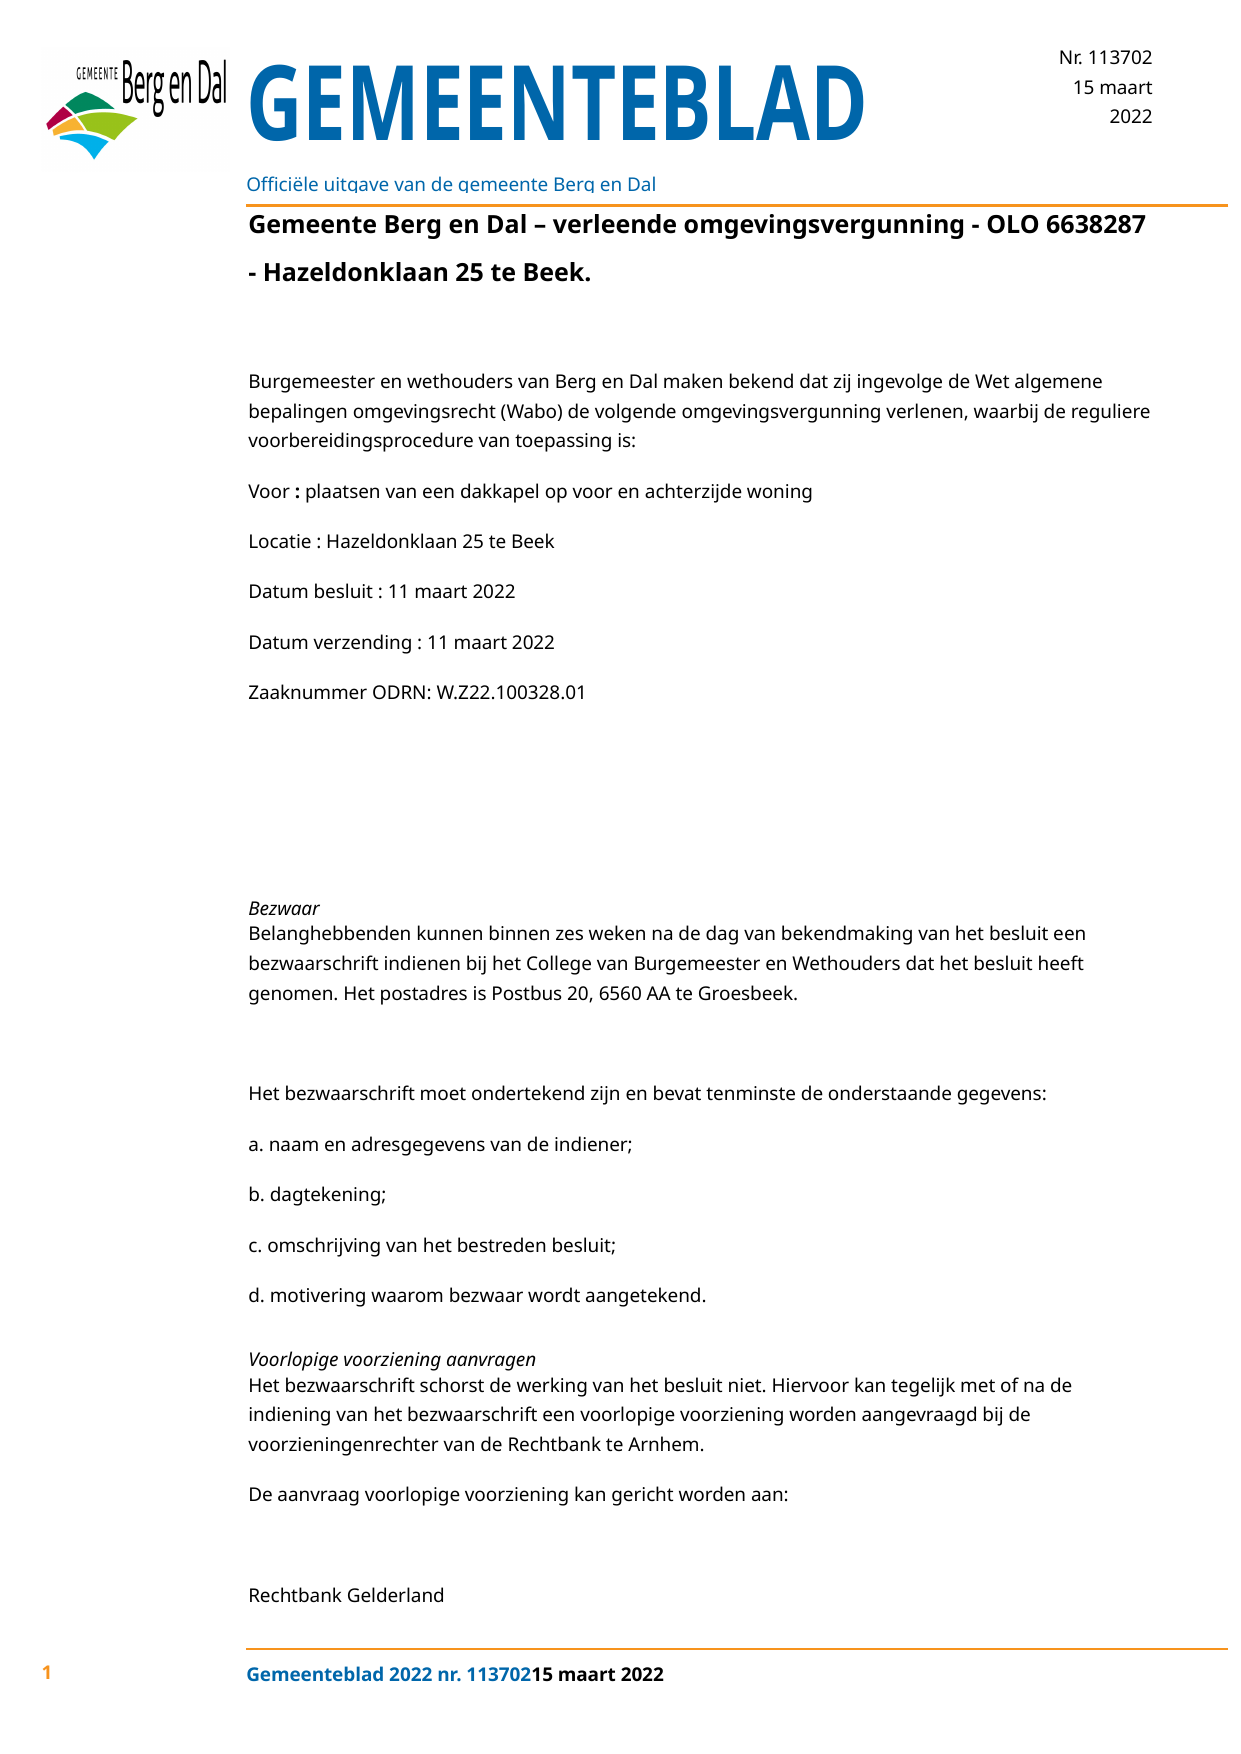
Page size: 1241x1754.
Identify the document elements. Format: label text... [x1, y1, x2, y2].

text Locatie : Hazeldonklaan 25 te Beek [248, 528, 1152, 554]
text Datum besluit : 11 maart 2022 [248, 579, 1152, 604]
picture [41, 47, 231, 172]
text b. dagtekening; [248, 1181, 1152, 1207]
text Het bezwaarschrift moet ondertekend zijn en bevat tenminste de onderstaande gegevens: [248, 1081, 1152, 1106]
text Voor : plaatsen van een dakkapel op voor en achterzijde woning [248, 478, 1152, 504]
text Gemeente Berg en Dal – verleende omgevingsvergunning - OLO 6638287 - Hazeldonklaan 25 te Beek. [248, 207, 1152, 288]
text a. naam en adresgegevens van de indiener; [248, 1131, 1152, 1157]
text Rechtbank Gelderland [248, 1582, 1152, 1608]
text d. motivering waarom bezwaar wordt aangetekend. [248, 1282, 1152, 1308]
text Belanghebbenden kunnen binnen zes weken na de dag van bekendmaking van het besluit een bezwaarschrift indienen bij het College van Burgemeester en Wethouders dat het besluit heeft genomen. Het postadres is Postbus 20, 6560 AA te Groesbeek. [248, 921, 1152, 1005]
text Het bezwaarschrift schorst de werking van het besluit niet. Hiervoor kan tegelijk met of na de indiening van het bezwaarschrift een voorlopige voorziening worden aangevraagd bij de voorzieningenrechter van de Rechtbank te Arnhem. [248, 1372, 1152, 1457]
text Voorlopige voorziening aanvragen [248, 1346, 1152, 1372]
text Zaaknummer ODRN: W.Z22.100328.01 [248, 679, 1152, 705]
text c. omschrijving van het bestreden besluit; [248, 1232, 1152, 1257]
text Datum verzending : 11 maart 2022 [248, 629, 1152, 655]
text Bezwaar [248, 895, 1152, 921]
text De aanvraag voorlopige voorziening kan gericht worden aan: [248, 1481, 1152, 1507]
text Burgemeester en wethouders van Berg en Dal maken bekend dat zij ingevolge de Wet algemene bepalingen omgevingsrecht (Wabo) de volgende omgevingsvergunning verlenen, waarbij de reguliere voorbereidingsprocedure van toepassing is: [248, 368, 1152, 453]
